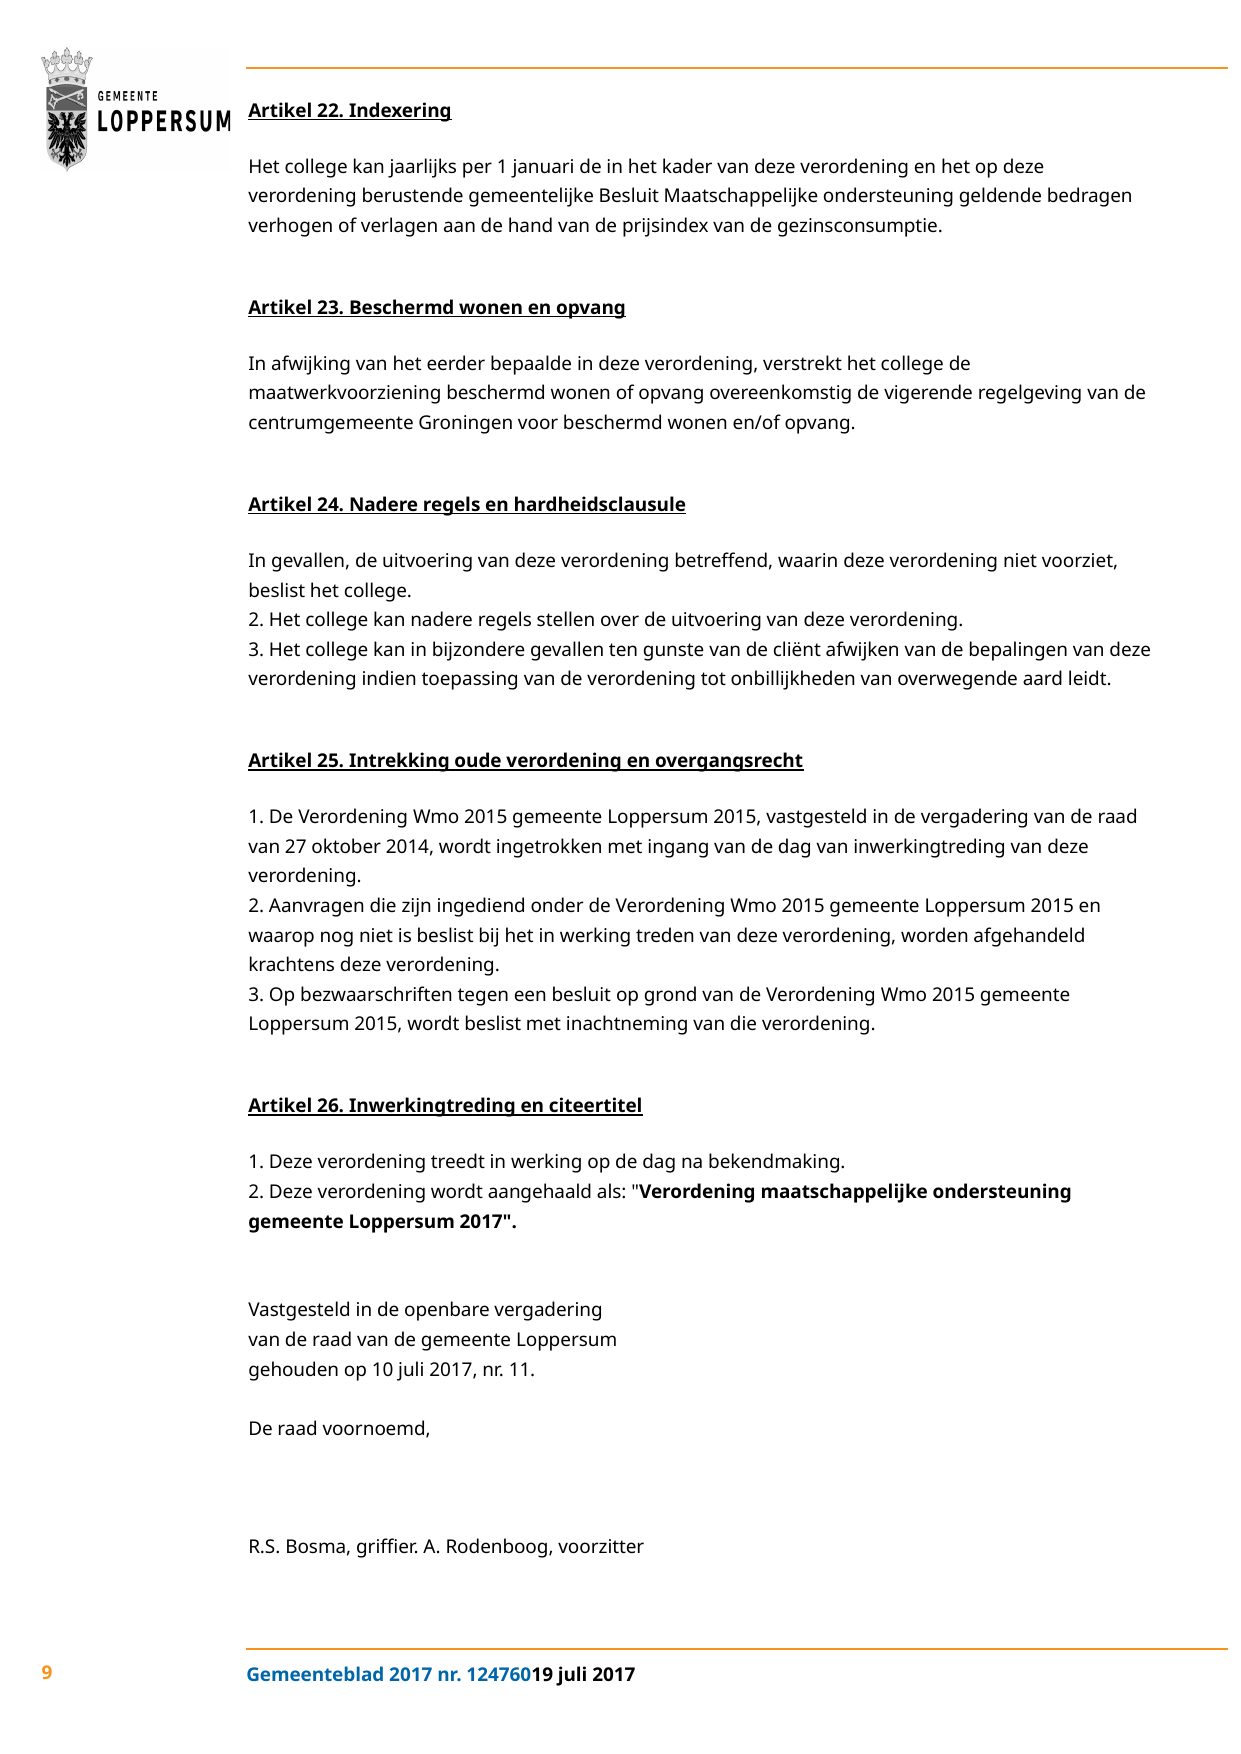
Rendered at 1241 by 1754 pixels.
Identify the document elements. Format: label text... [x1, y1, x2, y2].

text Het college kan jaarlijks per 1 januari de in het kader van deze verordening en het op deze verordening berustende gemeentelijke Besluit Maatschappelijke ondersteuning geldende bedragen verhogen of verlagen aan de hand van de prijsindex van de gezinsconsumptie. [248, 153, 1152, 238]
text Artikel 25. Intrekking oude verordening en overgangsrecht [248, 746, 1152, 774]
text De raad voornoemd, [248, 1415, 1152, 1441]
text 3. Op bezwaarschriften tegen een besluit op grond van de Verordening Wmo 2015 gemeente Loppersum 2015, wordt beslist met inachtneming van die verordening. [248, 981, 1152, 1036]
text gehouden op 10 juli 2017, nr. 11. [248, 1356, 1152, 1381]
text 2. Aanvragen die zijn ingediend onder de Verordening Wmo 2015 gemeente Loppersum 2015 en waarop nog niet is beslist bij het in werking treden van deze verordening, worden afgehandeld krachtens deze verordening. [248, 892, 1152, 977]
text Artikel 22. Indexering [248, 95, 1152, 123]
text 3. Het college kan in bijzondere gevallen ten gunste van de cliënt afwijken van de bepalingen van deze verordening indien toepassing van de verordening tot onbillijkheden van overwegende aard leidt. [248, 636, 1152, 691]
text Artikel 24. Nadere regels en hardheidsclausule [248, 489, 1152, 518]
text In gevallen, de uitvoering van deze verordening betreffend, waarin deze verordening niet voorziet, beslist het college. [248, 547, 1152, 602]
text In afwijking van het eerder bepaalde in deze verordening, verstrekt het college de maatwerkvoorziening beschermd wonen of opvang overeenkomstig de vigerende regelgeving van de centrumgemeente Groningen voor beschermd wonen en/of opvang. [248, 350, 1152, 435]
text 1. De Verordening Wmo 2015 gemeente Loppersum 2015, vastgesteld in de vergadering van de raad van 27 oktober 2014, wordt ingetrokken met ingang van de dag van inwerkingtreding van deze verordening. [248, 803, 1152, 888]
text Artikel 26. Inwerkingtreding en citeertitel [248, 1091, 1152, 1119]
picture [41, 47, 231, 172]
text 2. Het college kan nadere regels stellen over de uitvoering van deze verordening. [248, 606, 1152, 632]
text R.S. Bosma, griffier. A. Rodenboog, voorzitter [248, 1533, 1152, 1559]
text van de raad van de gemeente Loppersum [248, 1326, 1152, 1352]
text Artikel 23. Beschermd wonen en opvang [248, 292, 1152, 320]
text 2. Deze verordening wordt aangehaald als: "Verordening maatschappelijke ondersteuning gemeente Loppersum 2017". [248, 1178, 1152, 1233]
text Vastgesteld in de openbare vergadering [248, 1297, 1152, 1322]
text 1. Deze verordening treedt in werking op de dag na bekendmaking. [248, 1149, 1152, 1174]
